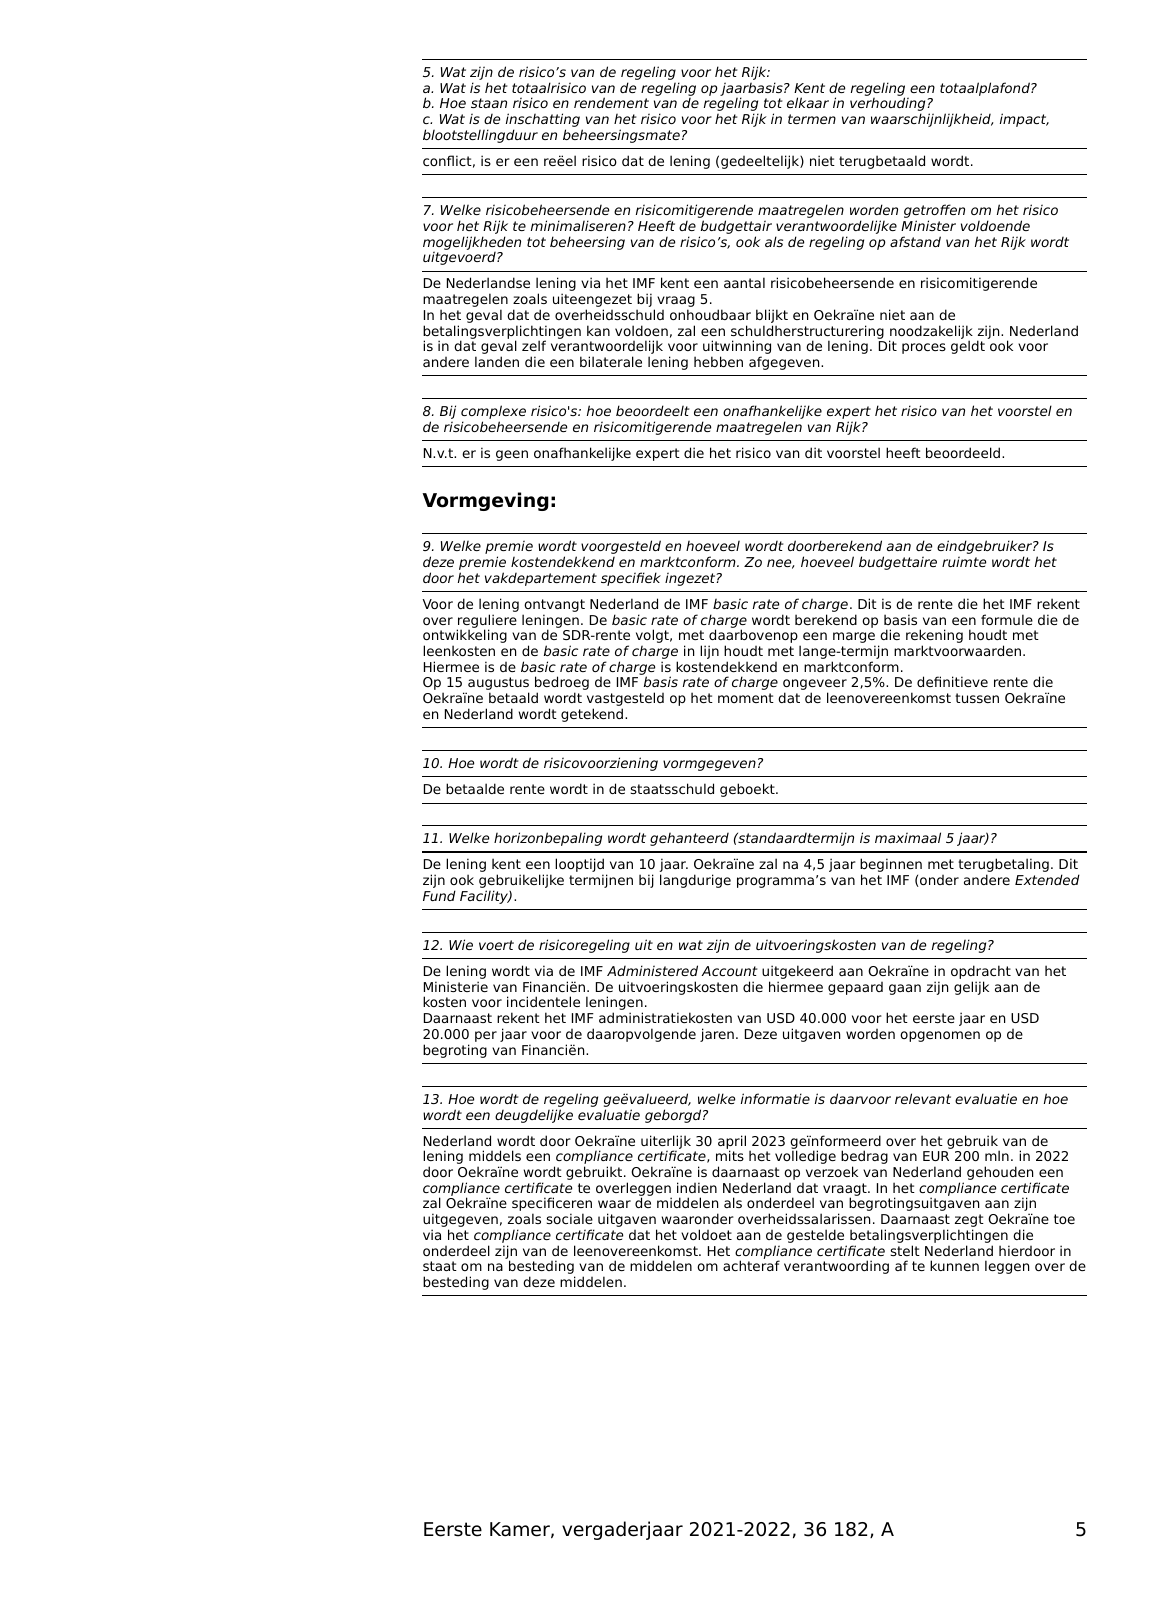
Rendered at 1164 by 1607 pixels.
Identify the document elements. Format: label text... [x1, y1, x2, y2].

table_header 11. Welke horizonbepaling wordt gehanteerd (standaardtermijn is maximaal 5 jaar)? [422, 826, 1087, 851]
table_header 13. Hoe wordt de regeling geëvalueerd, welke informatie is daarvoor relevant evaluatie en hoe wordt een deugdelijke evaluatie geborgd? [422, 1087, 1087, 1128]
table_cell De lening kent een looptijd van 10 jaar. Oekraïne zal na 4,5 jaar beginnen met terugbetaling. Dit zijn ook gebruikelijke termijnen bij langdurige programma’s van het IMF (onder andere Extended Fund Facility). [422, 853, 1087, 909]
table_cell Voor de lening ontvangt Nederland de IMF basic rate of charge. Dit is de rente die het IMF rekent over reguliere leningen. De basic rate of charge wordt berekend op basis van een formule die de ontwikkeling van de SDR-rente volgt, met daarbovenop een marge die rekening houdt met leenkosten en de basic rate of charge in lijn houdt met lange-termijn marktvoorwaarden. Hiermee is de basic rate of charge is kostendekkend en marktconform. Op 15 augustus bedroeg de IMF basis rate of charge ongeveer 2,5%. De definitieve rente die Oekraïne betaald wordt vastgesteld op het moment dat de leenovereenkomst tussen Oekraïne en Nederland wordt getekend. [422, 592, 1087, 727]
table_cell De lening wordt via de IMF Administered Account uitgekeerd aan Oekraïne in opdracht van het Ministerie van Financiën. De uitvoeringskosten die hiermee gepaard gaan zijn gelijk aan de kosten voor incidentele leningen. Daarnaast rekent het IMF administratiekosten van USD 40.000 voor het eerste jaar en USD 20.000 per jaar voor de daaropvolgende jaren. Deze uitgaven worden opgenomen op de begroting van Financiën. [422, 959, 1087, 1063]
table_header 5. Wat zijn de risico’s van de regeling voor het Rijk: a. Wat is het totaalrisico van de regeling op jaarbasis? Kent de regeling een totaalplafond? b. Hoe staan risico en rendement van de regeling tot elkaar in verhouding? c. Wat is de inschatting van het risico voor het Rijk in termen van waarschijnlijkheid, impact, blootstellingduur en beheersingsmate? [422, 60, 1087, 148]
table_cell N.v.t. er is geen onafhankelijke expert die het risico van dit voorstel heeft beoordeeld. [422, 441, 1087, 466]
table_header 12. Wie voert de risicoregeling uit en wat zijn de uitvoeringskosten van de regeling? [422, 933, 1087, 958]
table_header 9. Welke premie wordt voorgesteld en hoeveel wordt doorberekend aan de eindgebruiker? Is deze premie kostendekkend en marktconform. Zo nee, hoeveel budgettaire ruimte wordt het door het vakdepartement specifiek ingezet? [422, 534, 1087, 591]
table_cell De betaalde rente wordt in de staatsschuld geboekt. [422, 777, 1087, 802]
table_cell De Nederlandse lening via het IMF kent een aantal risicobeheersende en risicomitigerende maatregelen zoals uiteengezet bij vraag 5. In het geval dat de overheidsschuld onhoudbaar blijkt en Oekraïne niet aan de betalingsverplichtingen kan voldoen, zal een schuldherstructurering noodzakelijk zijn. Nederland is in dat geval zelf verantwoordelijk voor uitwinning van de lening. Dit proces geldt ook voor andere landen die een bilaterale lening hebben afgegeven. [422, 272, 1087, 375]
table_header 8. Bij complexe risico's: hoe beoordeelt een onafhankelijke expert het risico van het voorstel en de risicobeheersende en risicomitigerende maatregelen van Rijk? [422, 399, 1087, 440]
subtitle Vormgeving: [422, 489, 1087, 511]
table_header 7. Welke risicobeheersende en risicomitigerende maatregelen worden getroffen om het risico voor het Rijk te minimaliseren? Heeft de budgettair verantwoordelijke Minister voldoende mogelijkheden tot beheersing van de risico’s, ook als de regeling op afstand van het Rijk wordt uitgevoerd? [422, 198, 1087, 271]
table_header 10. Hoe wordt de risicovoorziening vormgegeven? [422, 751, 1087, 776]
table_cell Nederland wordt door Oekraïne uiterlijk 30 april 2023 geïnformeerd over het gebruik van de lening middels een compliance certificate, mits het volledige bedrag van EUR 200 mln. in 2022 door Oekraïne wordt gebruikt. Oekraïne is daarnaast op verzoek van Nederland gehouden een compliance certificate te overleggen indien Nederland dat vraagt. In het compliance certificate zal Oekraïne specificeren waar de middelen als onderdeel van begrotingsuitgaven aan zijn uitgegeven, zoals sociale uitgaven waaronder overheidssalarissen. Daarnaast zegt Oekraïne toe via het compliance certificate dat het voldoet aan de gestelde betalingsverplichtingen die onderdeel zijn van de leenovereenkomst. Het compliance certificate stelt Nederland hierdoor in staat om na besteding van de middelen om achteraf verantwoording af te kunnen leggen over de besteding van deze middelen. [422, 1129, 1087, 1295]
table_cell conflict, is er een reëel risico dat de lening (gedeeltelijk) niet terugbetaald wordt. [422, 149, 1087, 174]
